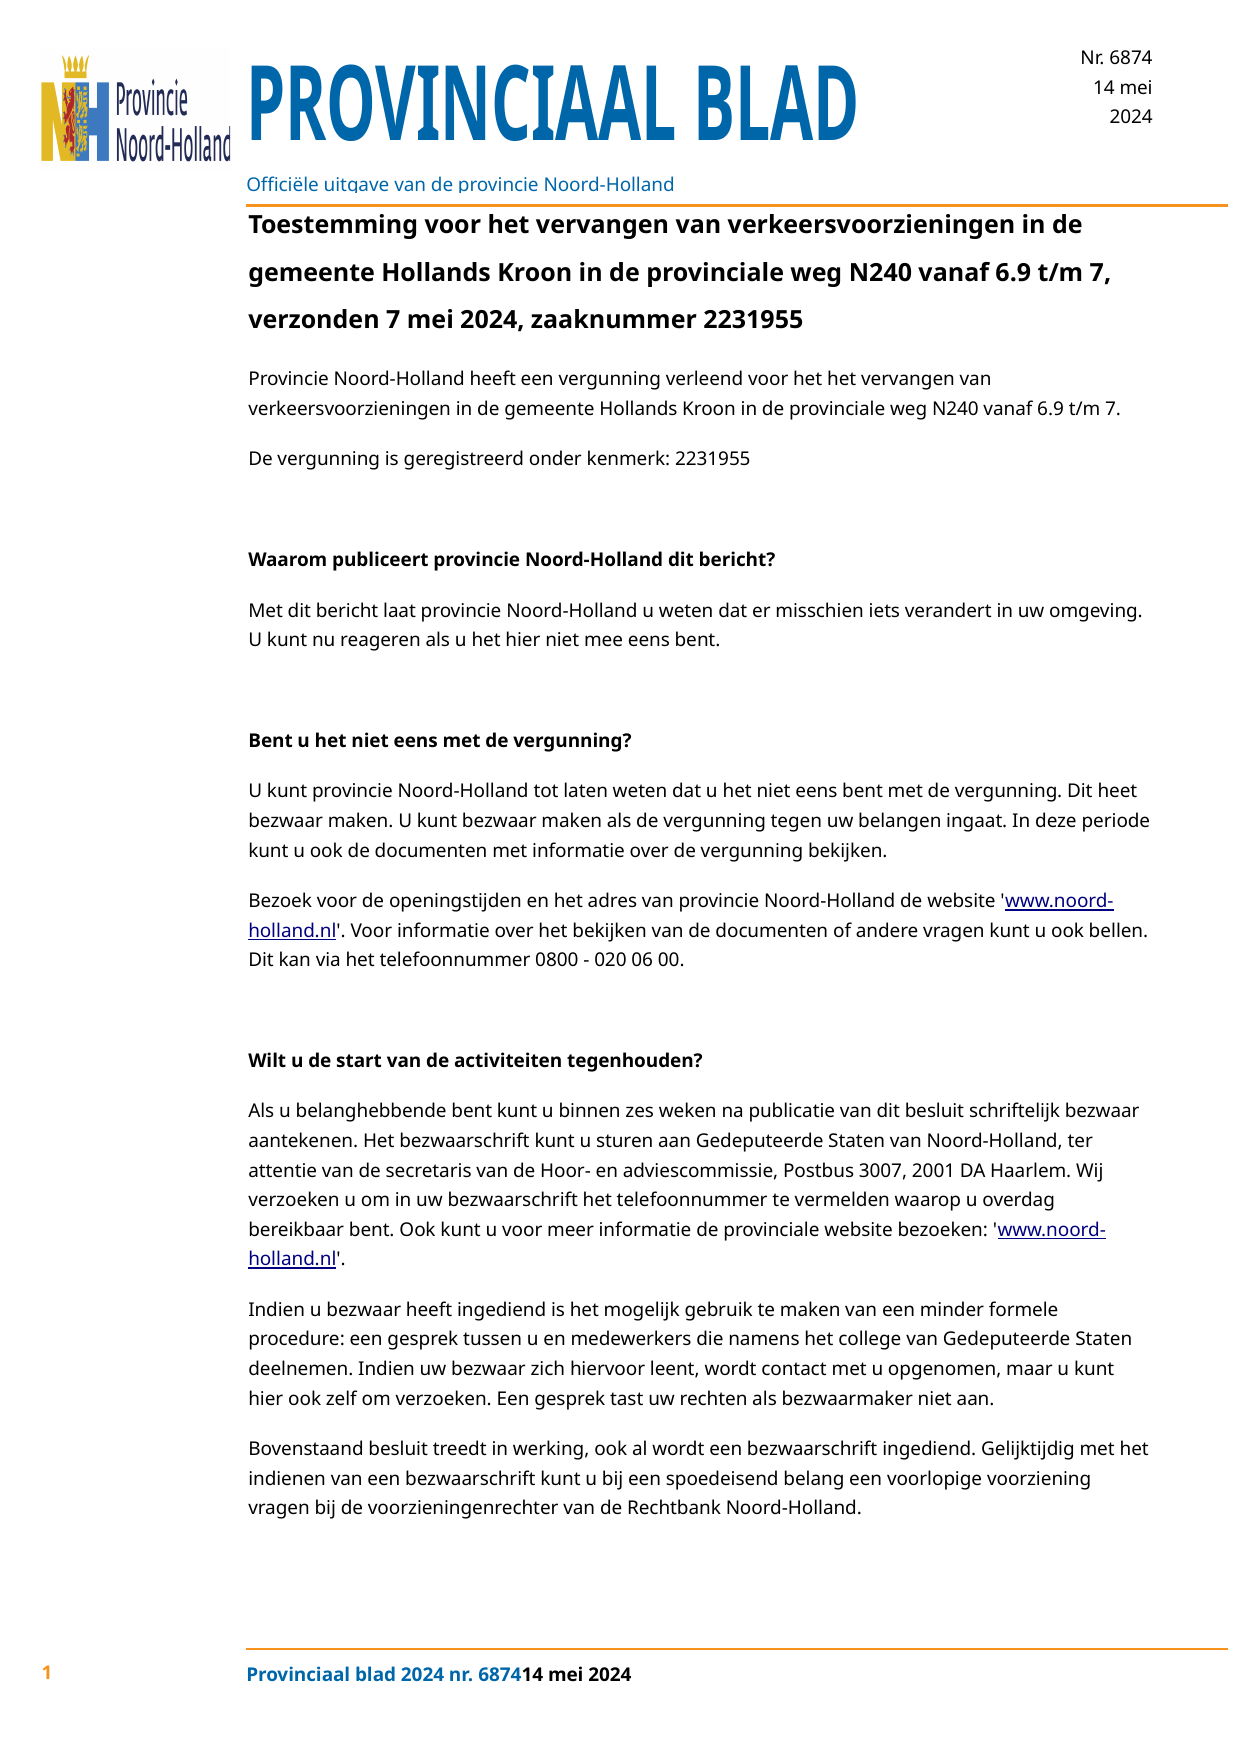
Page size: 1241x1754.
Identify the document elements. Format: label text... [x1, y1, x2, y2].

text De vergunning is geregistreerd onder kenmerk: 2231955 [248, 446, 1152, 471]
text Als u belanghebbende bent kunt u binnen zes weken na publicatie van dit besluit schriftelijk bezwaar aantekenen. Het bezwaarschrift kunt u sturen aan Gedeputeerde Staten van Noord-Holland, ter attentie van de secretaris van de Hoor- en adviescommissie, Postbus 3007, 2001 DA Haarlem. Wij verzoeken u om in uw bezwaarschrift het telefoonnummer te vermelden waarop u overdag bereikbaar bent. Ook kunt u voor meer informatie de provinciale website bezoeken: 'www.noord-holland.nl'. [248, 1098, 1152, 1271]
text Provincie Noord-Holland heeft een vergunning verleend voor het het vervangen van verkeersvoorzieningen in de gemeente Hollands Kroon in de provinciale weg N240 vanaf 6.9 t/m 7. [248, 366, 1152, 421]
text Toestemming voor het vervangen van verkeersvoorzieningen in de gemeente Hollands Kroon in de provinciale weg N240 vanaf 6.9 t/m 7, verzonden 7 mei 2024, zaaknummer 2231955 [248, 207, 1152, 336]
text U kunt provincie Noord-Holland tot laten weten dat u het niet eens bent met de vergunning. Dit heet bezwaar maken. U kunt bezwaar maken als de vergunning tegen uw belangen ingaat. In deze periode kunt u ook de documenten met informatie over de vergunning bekijken. [248, 778, 1152, 862]
text Indien u bezwaar heeft ingediend is het mogelijk gebruik te maken van een minder formele procedure: een gesprek tussen u en medewerkers die namens het college van Gedeputeerde Staten deelnemen. Indien uw bezwaar zich hiervoor leent, wordt contact met u opgenomen, maar u kunt hier ook zelf om verzoeken. Een gesprek tast uw rechten als bezwaarmaker niet aan. [248, 1296, 1152, 1410]
text Bezoek voor de openingstijden en het adres van provincie Noord-Holland de website 'www.noord-holland.nl'. Voor informatie over het bekijken van de documenten of andere vragen kunt u ook bellen. Dit kan via het telefoonnummer 0800 - 020 06 00. [248, 887, 1152, 972]
text Bent u het niet eens met de vergunning? [248, 727, 1152, 753]
picture [41, 47, 231, 172]
text Wilt u de start van de activiteiten tegenhouden? [248, 1047, 1152, 1073]
text Bovenstaand besluit treedt in werking, ook al wordt een bezwaarschrift ingediend. Gelijktijdig met het indienen van een bezwaarschrift kunt u bij een spoedeisend belang een voorlopige voorziening vragen bij de voorzieningenrechter van de Rechtbank Noord-Holland. [248, 1435, 1152, 1520]
text Waarom publiceert provincie Noord-Holland dit bericht? [248, 546, 1152, 572]
text Met dit bericht laat provincie Noord-Holland u weten dat er misschien iets verandert in uw omgeving. U kunt nu reageren als u het hier niet mee eens bent. [248, 597, 1152, 652]
